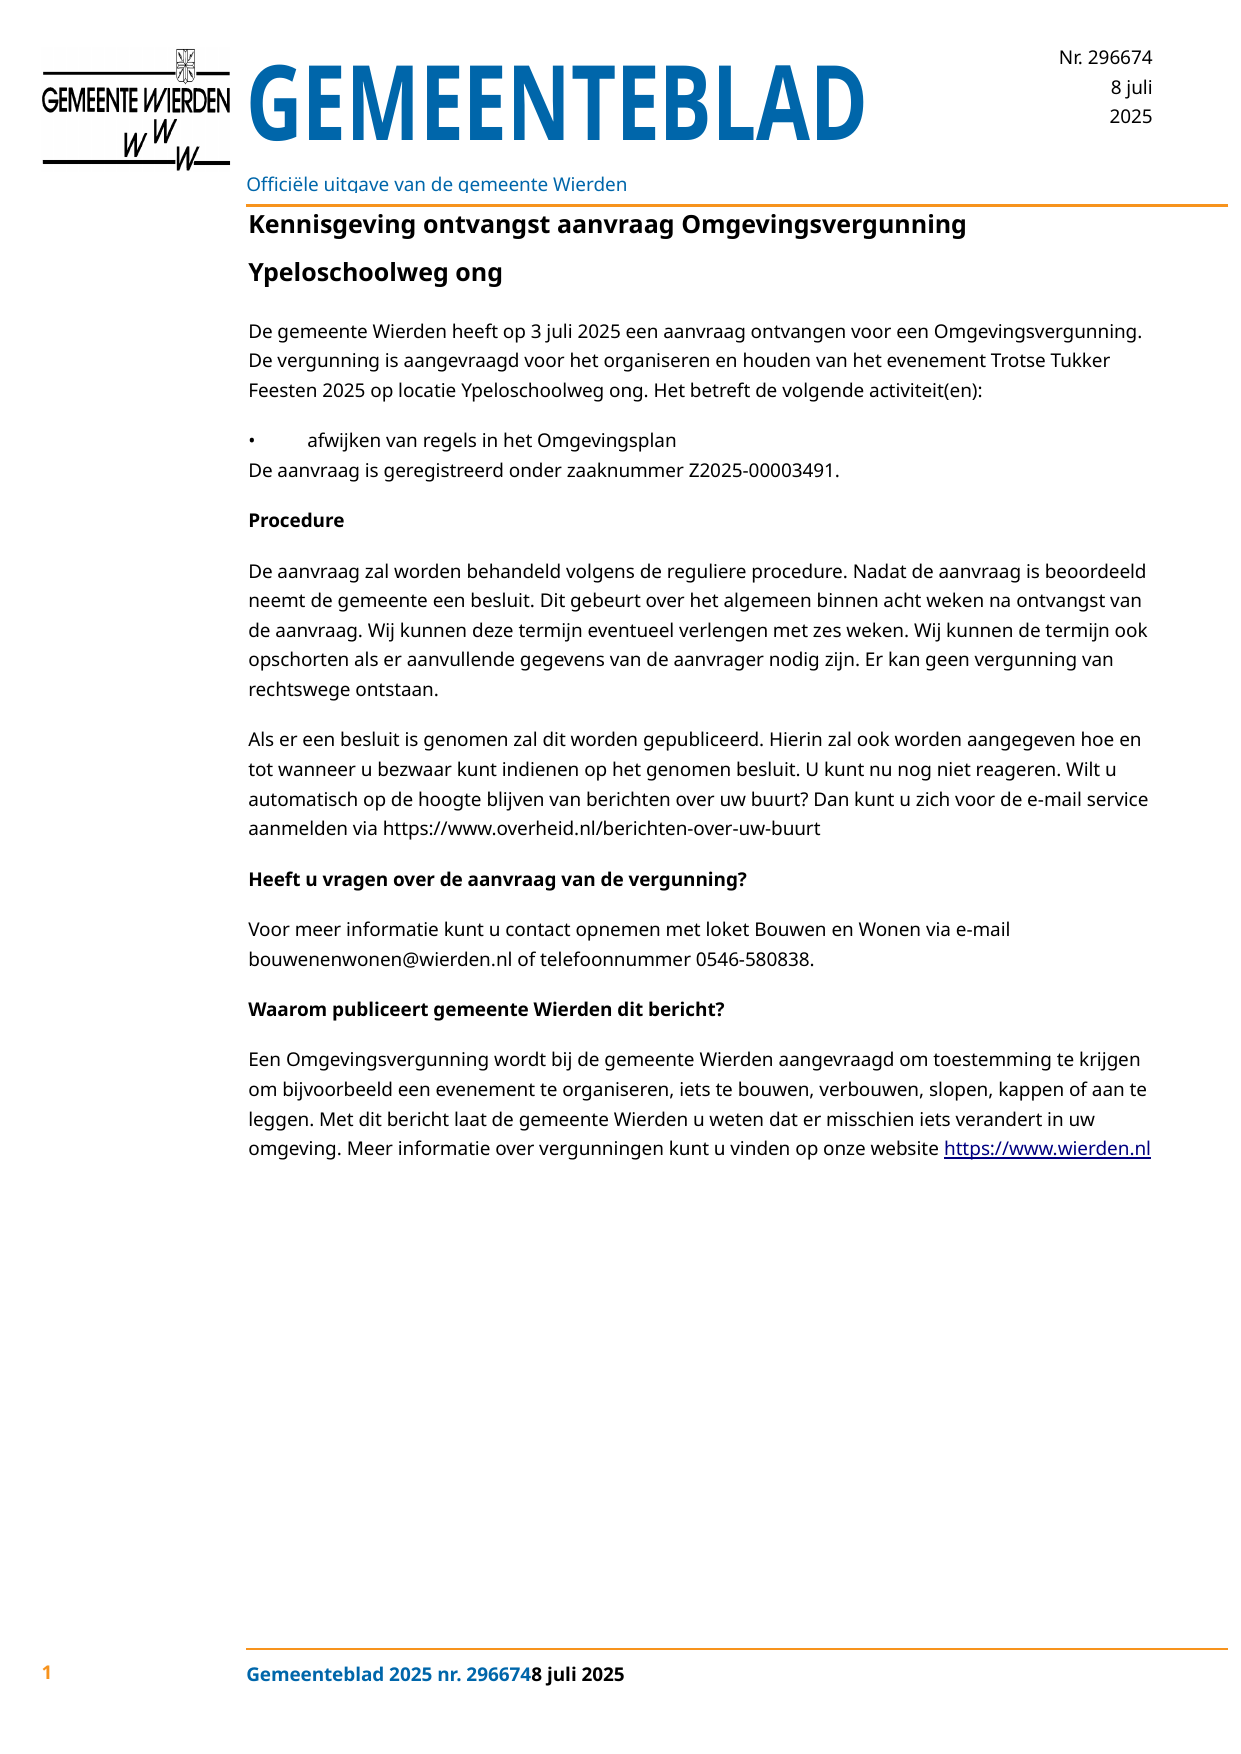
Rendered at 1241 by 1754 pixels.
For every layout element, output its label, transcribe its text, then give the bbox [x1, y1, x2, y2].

list afwijken van regels in het Omgevingsplan [248, 427, 1152, 453]
text Heeft u vragen over de aanvraag van de vergunning? [248, 866, 1152, 892]
text Procedure [248, 507, 1152, 533]
text De gemeente Wierden heeft op 3 juli 2025 een aanvraag ontvangen voor een Omgevingsvergunning. De vergunning is aangevraagd voor het organiseren en houden van het evenement Trotse Tukker Feesten 2025 op locatie Ypeloschoolweg ong. Het betreft de volgende activiteit(en): [248, 318, 1152, 403]
text Kennisgeving ontvangst aanvraag Omgevingsvergunning Ypeloschoolweg ong [248, 207, 1152, 288]
text Waarom publiceert gemeente Wierden dit bericht? [248, 996, 1152, 1022]
text Een Omgevingsvergunning wordt bij de gemeente Wierden aangevraagd om toestemming te krijgen om bijvoorbeeld een evenement te organiseren, iets te bouwen, verbouwen, slopen, kappen of aan te leggen. Met dit bericht laat de gemeente Wierden u weten dat er misschien iets verandert in uw omgeving. Meer informatie over vergunningen kunt u vinden op onze website https://www.wierden.nl [248, 1047, 1152, 1161]
text Als er een besluit is genomen zal dit worden gepubliceerd. Hierin zal ook worden aangegeven hoe en tot wanneer u bezwaar kunt indienen op het genomen besluit. U kunt nu nog niet reageren. Wilt u automatisch op de hoogte blijven van berichten over uw buurt? Dan kunt u zich voor de e-mail service aanmelden via https://www.overheid.nl/berichten-over-uw-buurt [248, 727, 1152, 841]
text De aanvraag is geregistreerd onder zaaknummer Z2025-00003491. [248, 457, 1152, 483]
text Voor meer informatie kunt u contact opnemen met loket Bouwen en Wonen via e-mail bouwenenwonen@wierden.nl of telefoonnummer 0546-580838. [248, 916, 1152, 972]
text De aanvraag zal worden behandeld volgens de reguliere procedure. Nadat de aanvraag is beoordeeld neemt de gemeente een besluit. Dit gebeurt over het algemeen binnen acht weken na ontvangst van de aanvraag. Wij kunnen deze termijn eventueel verlengen met zes weken. Wij kunnen de termijn ook opschorten als er aanvullende gegevens van de aanvrager nodig zijn. Er kan geen vergunning van rechtswege ontstaan. [248, 558, 1152, 702]
picture [41, 47, 231, 172]
